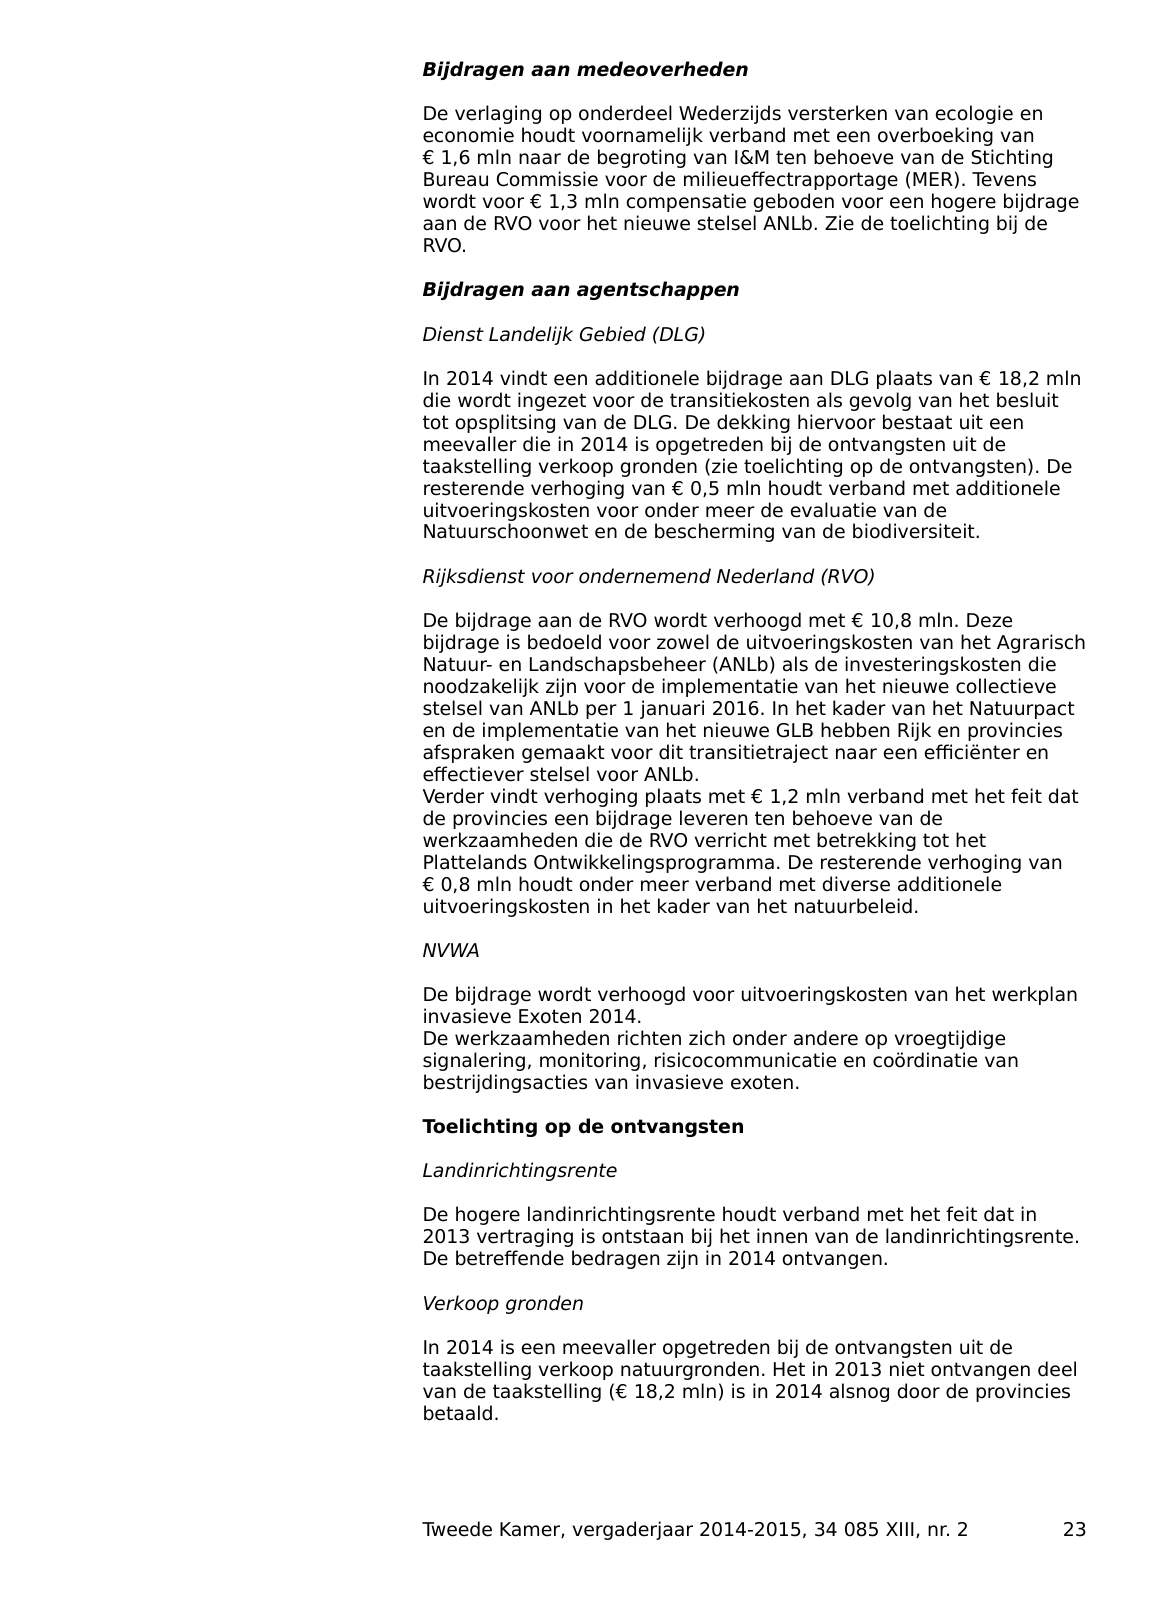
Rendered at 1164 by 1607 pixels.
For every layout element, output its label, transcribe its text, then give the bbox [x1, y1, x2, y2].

subtitle Bijdragen aan agentschappen [422, 279, 1087, 301]
text De bijdrage aan de RVO wordt verhoogd met € 10,8 mln. Deze bijdrage is bedoeld voor zowel de uitvoeringskosten van het Agrarisch Natuur- en Landschapsbeheer (ANLb) als de investeringskosten die noodzakelijk zijn voor de implementatie van het nieuwe collectieve stelsel van ANLb per 1 januari 2016. In het kader van het Natuurpact en de implementatie van het nieuwe GLB hebben Rijk en provincies afspraken gemaakt voor dit transitietraject naar een efficiënter en effectiever stelsel voor ANLb. [422, 610, 1087, 786]
subtitle Bijdragen aan medeoverheden [422, 59, 1087, 81]
text De verlaging op onderdeel Wederzijds versterken van ecologie en economie houdt voornamelijk verband met een overboeking van € 1,6 mln naar de begroting van I&M ten behoeve van de Stichting Bureau Commissie voor de milieueffectrapportage (MER). Tevens wordt voor € 1,3 mln compensatie geboden voor een hogere bijdrage aan de RVO voor het nieuwe stelsel ANLb. Zie de toelichting bij de RVO. [422, 103, 1087, 257]
text De hogere landinrichtingsrente houdt verband met het feit dat in 2013 vertraging is ontstaan bij het innen van de landinrichtingsrente. De betreffende bedragen zijn in 2014 ontvangen. [422, 1204, 1087, 1270]
subtitle Verkoop gronden [422, 1292, 1087, 1314]
subtitle Rijksdienst voor ondernemend Nederland (RVO) [422, 566, 1087, 588]
text De bijdrage wordt verhoogd voor uitvoeringskosten van het werkplan invasieve Exoten 2014. [422, 984, 1087, 1028]
text In 2014 vindt een additionele bijdrage aan DLG plaats van € 18,2 mln die wordt ingezet voor de transitiekosten als gevolg van het besluit tot opsplitsing van de DLG. De dekking hiervoor bestaat uit een meevaller die in 2014 is opgetreden bij de ontvangsten uit de taakstelling verkoop gronden (zie toelichting op de ontvangsten). De resterende verhoging van € 0,5 mln houdt verband met additionele uitvoeringskosten voor onder meer de evaluatie van de Natuurschoonwet en de bescherming van de biodiversiteit. [422, 368, 1087, 543]
text In 2014 is een meevaller opgetreden bij de ontvangsten uit de taakstelling verkoop natuurgronden. Het in 2013 niet ontvangen deel van de taakstelling (€ 18,2 mln) is in 2014 alsnog door de provincies betaald. [422, 1337, 1087, 1424]
text De werkzaamheden richten zich onder andere op vroegtijdige signalering, monitoring, risicocommunicatie en coördinatie van bestrijdingsacties van invasieve exoten. [422, 1028, 1087, 1094]
subtitle Landinrichtingsrente [422, 1160, 1087, 1182]
subtitle NVWA [422, 940, 1087, 962]
subtitle Toelichting op de ontvangsten [422, 1116, 1087, 1138]
subtitle Dienst Landelijk Gebied (DLG) [422, 323, 1087, 345]
text Verder vindt verhoging plaats met € 1,2 mln verband met het feit dat de provincies een bijdrage leveren ten behoeve van de werkzaamheden die de RVO verricht met betrekking tot het Plattelands Ontwikkelingsprogramma. De resterende verhoging van € 0,8 mln houdt onder meer verband met diverse additionele uitvoeringskosten in het kader van het natuurbeleid. [422, 786, 1087, 917]
